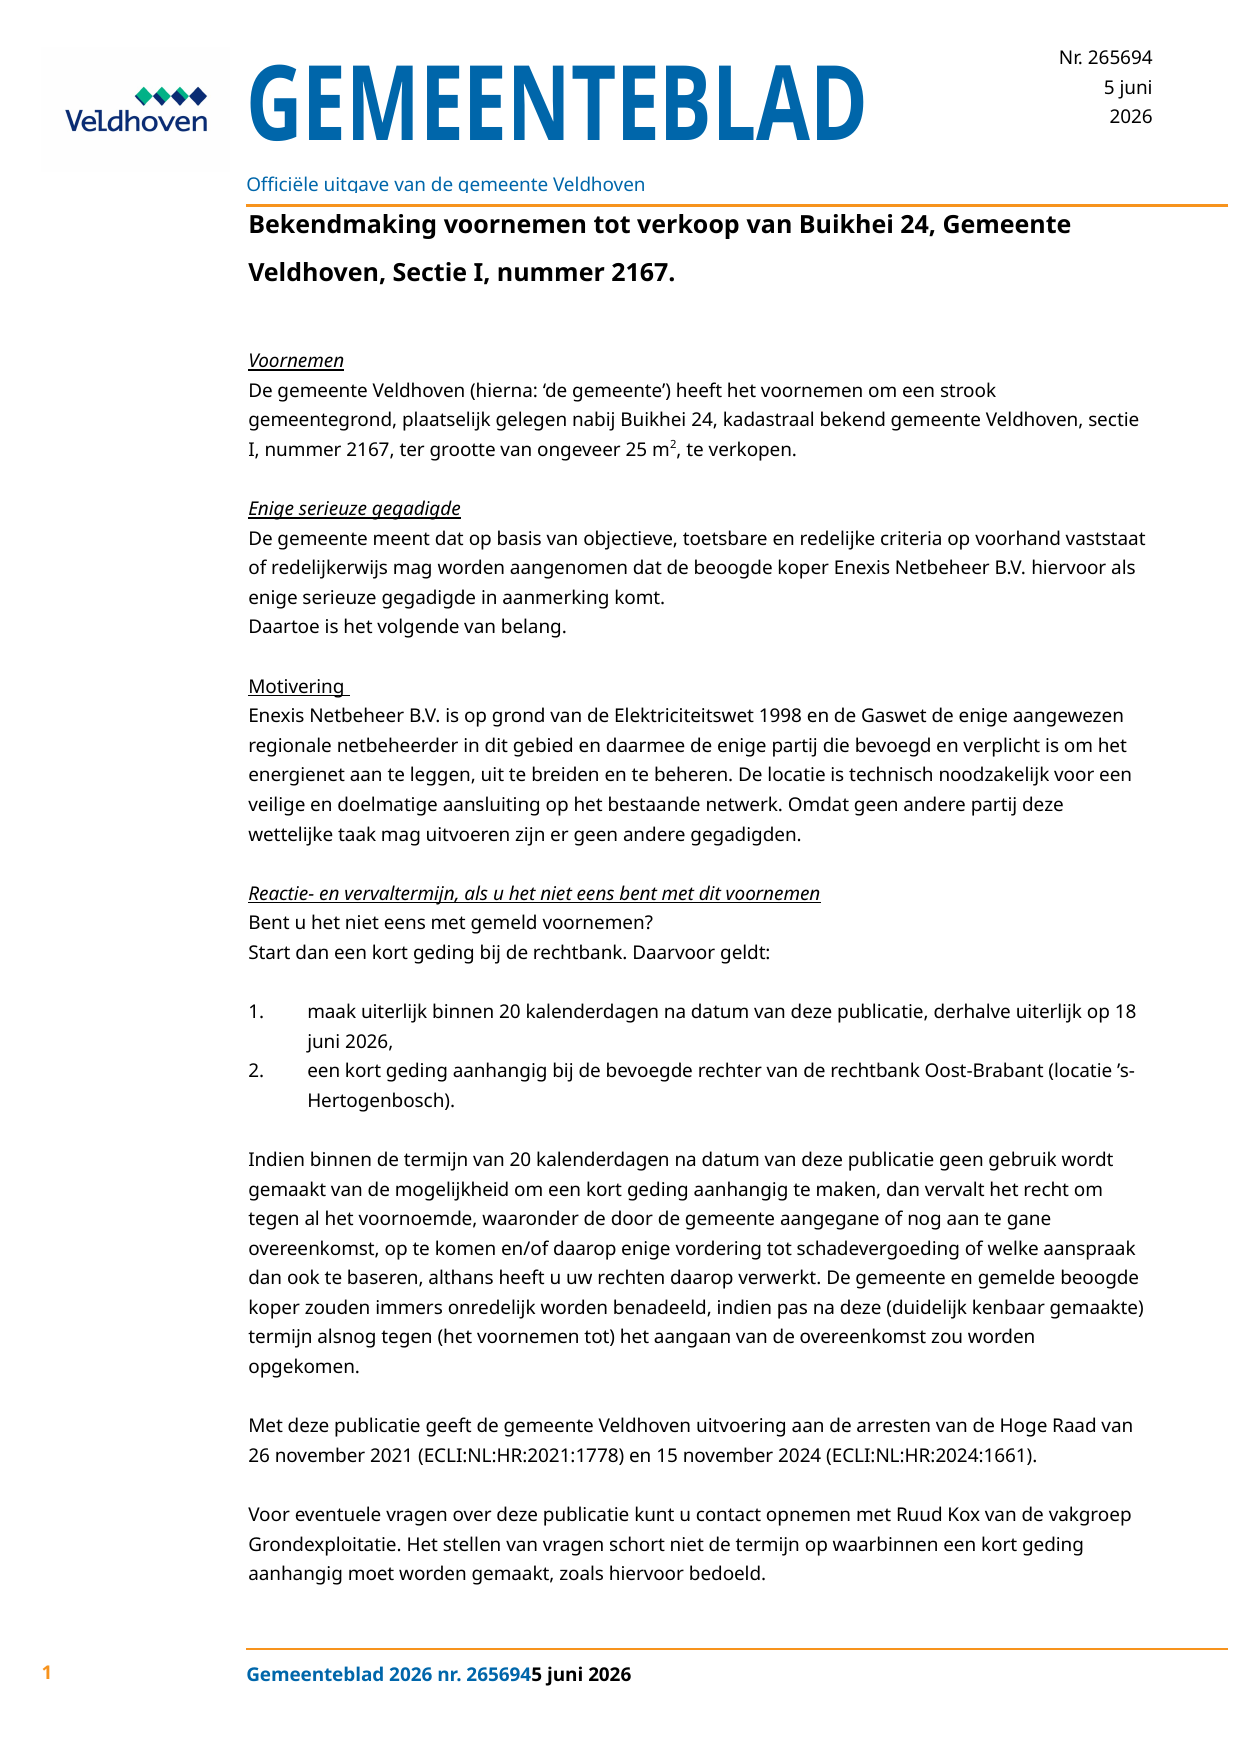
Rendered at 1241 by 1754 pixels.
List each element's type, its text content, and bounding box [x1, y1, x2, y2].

text Enige serieuze gegadigde [248, 495, 1152, 521]
text Met deze publicatie geeft de gemeente Veldhoven uitvoering aan de arresten van de Hoge Raad van 26 november 2021 (ECLI:NL:HR:2021:1778) en 15 november 2024 (ECLI:NL:HR:2024:1661). [248, 1412, 1152, 1468]
text Indien binnen de termijn van 20 kalenderdagen na datum van deze publicatie geen gebruik wordt gemaakt van de mogelijkheid om een kort geding aanhangig te maken, dan vervalt het recht om tegen al het voornoemde, waaronder de door de gemeente aangegane of nog aan te gane overeenkomst, op te komen en/of daarop enige vordering tot schadevergoeding of welke aanspraak dan ook te baseren, althans heeft u uw rechten daarop verwerkt. De gemeente en gemelde beoogde koper zouden immers onredelijk worden benadeeld, indien pas na deze (duidelijk kenbaar gemaakte) termijn alsnog tegen (het voornemen tot) het aangaan van de overeenkomst zou worden opgekomen. [248, 1146, 1152, 1379]
text Enexis Netbeheer B.V. is op grond van de Elektriciteitswet 1998 en de Gaswet de enige aangewezen regionale netbeheerder in dit gebied en daarmee de enige partij die bevoegd en verplicht is om het energienet aan te leggen, uit te breiden en te beheren. De locatie is technisch noodzakelijk voor een veilige en doelmatige aansluiting op het bestaande netwerk. Omdat geen andere partij deze wettelijke taak mag uitvoeren zijn er geen andere gegadigden. [248, 702, 1152, 847]
text Daartoe is het volgende van belang. [248, 614, 1152, 639]
text Motivering [248, 673, 1152, 699]
text Bent u het niet eens met gemeld voornemen? [248, 909, 1152, 935]
text Bekendmaking voornemen tot verkoop van Buikhei 24, Gemeente Veldhoven, Sectie I, nummer 2167. [248, 207, 1152, 288]
text De gemeente Veldhoven (hierna: ‘de gemeente’) heeft het voornemen om een strook gemeentegrond, plaatselijk gelegen nabij Buikhei 24, kadastraal bekend gemeente Veldhoven, sectie I, nummer 2167, ter grootte van ongeveer 25 m2, te verkopen. [248, 377, 1152, 462]
text Voor eventuele vragen over deze publicatie kunt u contact opnemen met Ruud Kox van de vakgroep Grondexploitatie. Het stellen van vragen schort niet de termijn op waarbinnen een kort geding aanhangig moet worden gemaakt, zoals hiervoor bedoeld. [248, 1501, 1152, 1586]
text Start dan een kort geding bij de rechtbank. Daarvoor geldt: [248, 939, 1152, 965]
list maak uiterlijk binnen 20 kalenderdagen na datum van deze publicatie, derhalve uiterlijk op 18 juni 2026, [248, 998, 1152, 1054]
text De gemeente meent dat op basis van objectieve, toetsbare en redelijke criteria op voorhand vaststaat of redelijkerwijs mag worden aangenomen dat de beoogde koper Enexis Netbeheer B.V. hiervoor als enige serieuze gegadigde in aanmerking komt. [248, 525, 1152, 610]
text Reactie- en vervaltermijn, als u het niet eens bent met dit voornemen [248, 880, 1152, 906]
picture [41, 47, 231, 172]
text Voornemen [248, 347, 1152, 373]
list een kort geding aanhangig bij de bevoegde rechter van de rechtbank Oost-Brabant (locatie ’s-Hertogenbosch). [248, 1057, 1152, 1113]
